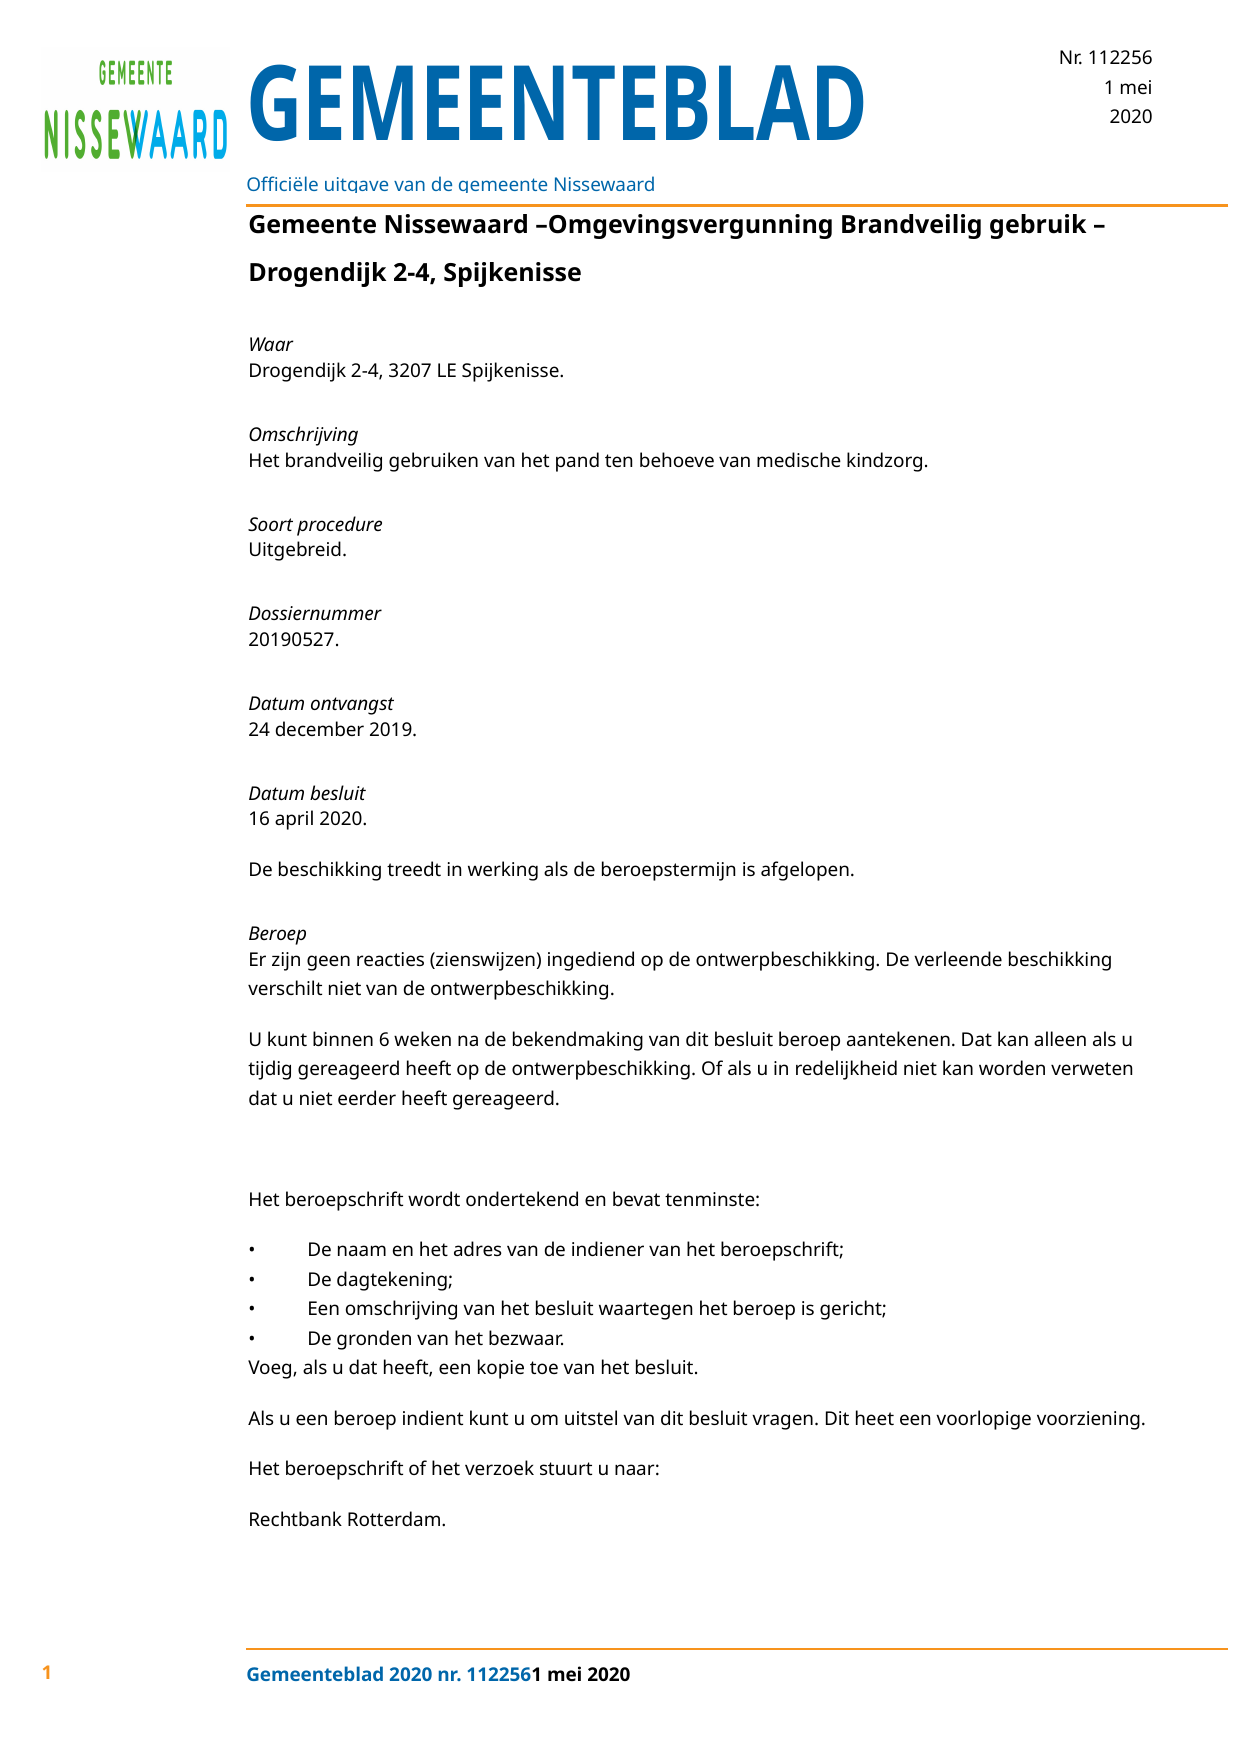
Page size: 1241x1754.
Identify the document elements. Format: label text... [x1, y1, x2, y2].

text Het beroepschrift of het verzoek stuurt u naar: [248, 1455, 1152, 1481]
list Een omschrijving van het besluit waartegen het beroep is gericht; [248, 1295, 1152, 1321]
text Datum ontvangst [248, 690, 1152, 716]
text 20190527. [248, 626, 1152, 652]
text Dossiernummer [248, 601, 1152, 626]
list De dagtekening; [248, 1266, 1152, 1291]
text Als u een beroep indient kunt u om uitstel van dit besluit vragen. Dit heet een voorlopige voorziening. [248, 1405, 1152, 1431]
text Uitgebreid. [248, 537, 1152, 562]
text Het brandveilig gebruiken van het pand ten behoeve van medische kindzorg. [248, 447, 1152, 473]
text Voeg, als u dat heeft, een kopie toe van het besluit. [248, 1354, 1152, 1380]
text Gemeente Nissewaard –Omgevingsvergunning Brandveilig gebruik – Drogendijk 2-4, Spijkenisse [248, 207, 1152, 288]
text Het beroepschrift wordt ondertekend en bevat tenminste: [248, 1186, 1152, 1211]
list De gronden van het bezwaar. [248, 1325, 1152, 1351]
text Waar [248, 331, 1152, 357]
text Beroep [248, 920, 1152, 946]
text 16 april 2020. [248, 806, 1152, 831]
text De beschikking treedt in werking als de beroepstermijn is afgelopen. [248, 856, 1152, 882]
text Soort procedure [248, 511, 1152, 537]
list De naam en het adres van de indiener van het beroepschrift; [248, 1236, 1152, 1262]
picture [41, 47, 231, 172]
text Omschrijving [248, 421, 1152, 447]
text U kunt binnen 6 weken na de bekendmaking van dit besluit beroep aantekenen. Dat kan alleen als u tijdig gereageerd heeft op de ontwerpbeschikking. Of als u in redelijkheid niet kan worden verweten dat u niet eerder heeft gereageerd. [248, 1026, 1152, 1111]
text Drogendijk 2-4, 3207 LE Spijkenisse. [248, 357, 1152, 383]
text Er zijn geen reacties (zienswijzen) ingediend op de ontwerpbeschikking. De verleende beschikking verschilt niet van de ontwerpbeschikking. [248, 946, 1152, 1001]
text Rechtbank Rotterdam. [248, 1506, 1152, 1531]
text Datum besluit [248, 780, 1152, 806]
text 24 december 2019. [248, 716, 1152, 742]
